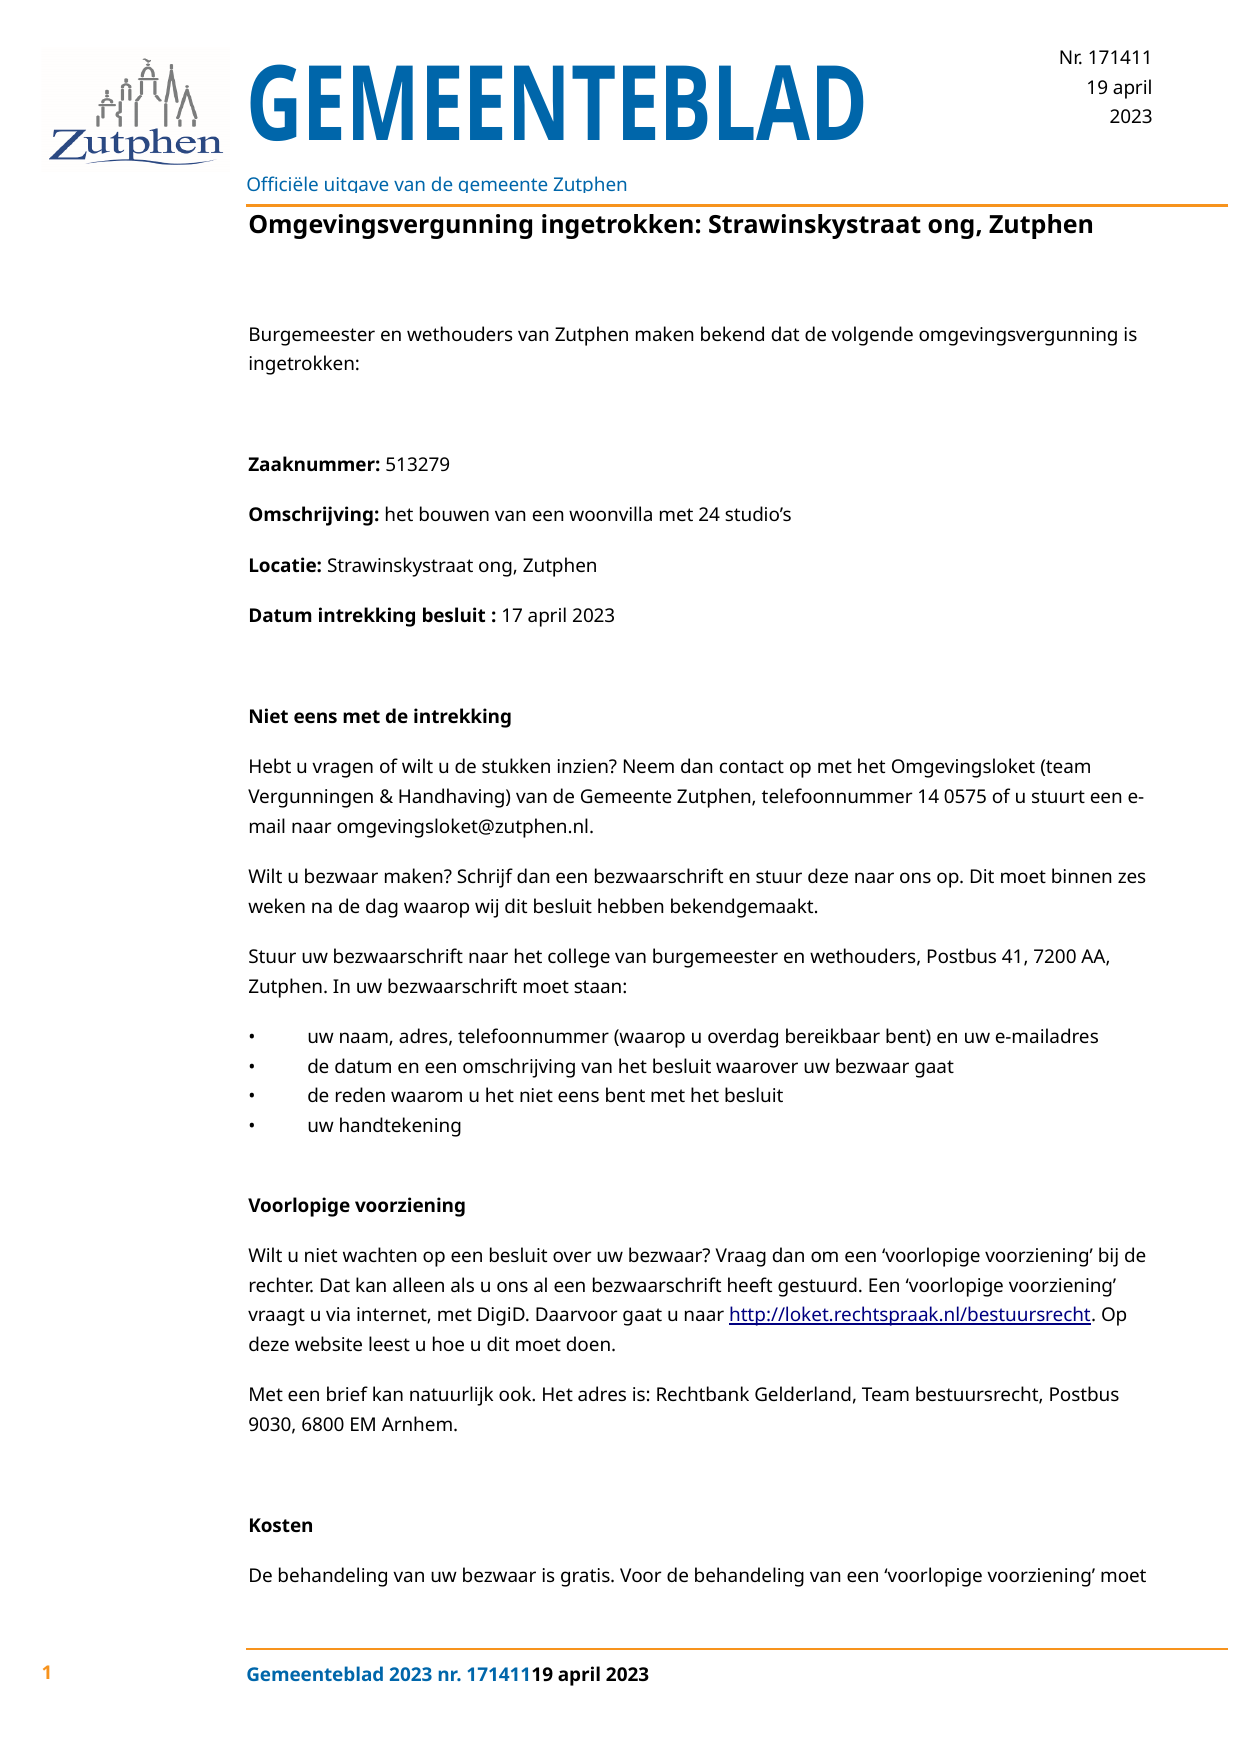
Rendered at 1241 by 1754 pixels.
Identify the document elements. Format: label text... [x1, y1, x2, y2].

text Zaaknummer: 513279 [248, 451, 1152, 477]
text Met een brief kan natuurlijk ook. Het adres is: Rechtbank Gelderland, Team bestuursrecht, Postbus 9030, 6800 EM Arnhem. [248, 1382, 1152, 1437]
text Stuur uw bezwaarschrift naar het college van burgemeester en wethouders, Postbus 41, 7200 AA, Zutphen. In uw bezwaarschrift moet staan: [248, 943, 1152, 998]
picture [41, 47, 231, 172]
text Kosten [248, 1512, 1152, 1538]
list de reden waarom u het niet eens bent met het besluit [248, 1082, 1152, 1108]
list de datum en een omschrijving van het besluit waarover uw bezwaar gaat [248, 1053, 1152, 1078]
list uw naam, adres, telefoonnummer (waarop u overdag bereikbaar bent) en uw e-mailadres [248, 1023, 1152, 1049]
text Voorlopige voorziening [248, 1192, 1152, 1218]
text Omgevingsvergunning ingetrokken: Strawinskystraat ong, Zutphen [248, 207, 1152, 241]
text De behandeling van uw bezwaar is gratis. Voor de behandeling van een ‘voorlopige voorziening’ moet [248, 1562, 1152, 1588]
text Omschrijving: het bouwen van een woonvilla met 24 studio’s [248, 502, 1152, 527]
text Wilt u niet wachten op een besluit over uw bezwaar? Vraag dan om een ‘voorlopige voorziening’ bij de rechter. Dat kan alleen als u ons al een bezwaarschrift heeft gestuurd. Een ‘voorlopige voorziening’ vraagt u via internet, met DigiD. Daarvoor gaat u naar http://loket.rechtspraak.nl/bestuursrecht. Op deze website leest u hoe u dit moet doen. [248, 1242, 1152, 1357]
text Locatie: Strawinskystraat ong, Zutphen [248, 552, 1152, 578]
text Burgemeester en wethouders van Zutphen maken bekend dat de volgende omgevingsvergunning is ingetrokken: [248, 321, 1152, 376]
text Niet eens met de intrekking [248, 703, 1152, 729]
list uw handtekening [248, 1112, 1152, 1138]
text Wilt u bezwaar maken? Schrijf dan een bezwaarschrift en stuur deze naar ons op. Dit moet binnen zes weken na de dag waarop wij dit besluit hebben bekendgemaakt. [248, 863, 1152, 918]
text Hebt u vragen of wilt u de stukken inzien? Neem dan contact op met het Omgevingsloket (team Vergunningen & Handhaving) van de Gemeente Zutphen, telefoonnummer 14 0575 of u stuurt een e-mail naar omgevingsloket@zutphen.nl. [248, 754, 1152, 838]
text Datum intrekking besluit : 17 april 2023 [248, 602, 1152, 628]
